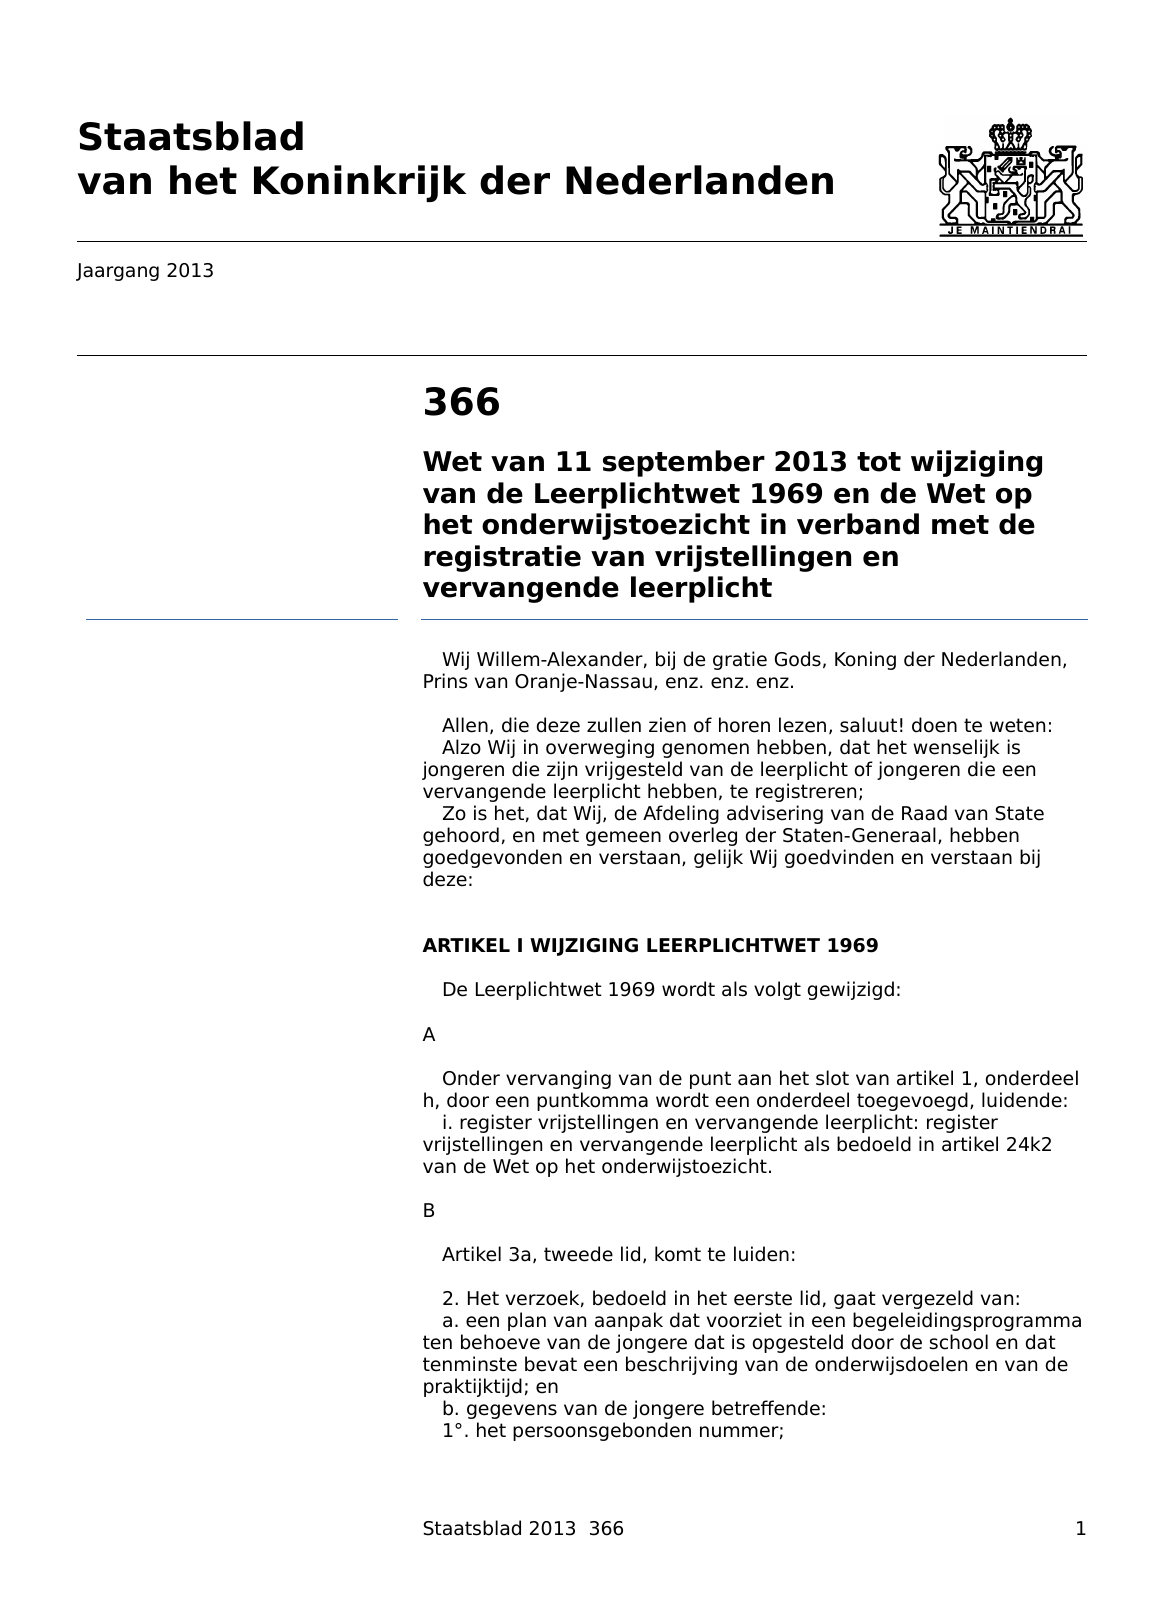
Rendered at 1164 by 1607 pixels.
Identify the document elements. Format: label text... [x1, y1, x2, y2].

table_header [886, 100, 1087, 241]
text b. gegevens van de jongere betreffende: [422, 1398, 1087, 1420]
text Artikel 3a, tweede lid, komt te luiden: [422, 1244, 1087, 1266]
text Onder vervanging van de punt aan het slot van artikel 1, onderdeel h, door een puntkomma wordt een onderdeel toegevoegd, luidende: [422, 1068, 1087, 1112]
text De Leerplichtwet 1969 wordt als volgt gewijzigd: [422, 979, 1087, 1001]
subtitle ARTIKEL I WIJZIGING LEERPLICHTWET 1969 [422, 935, 1087, 957]
table_header Staatsblad van het Koninkrijk der Nederlanden [77, 100, 886, 241]
text a. een plan van aanpak dat voorziet in een begeleidingsprogramma ten behoeve van de jongere dat is opgesteld door de school en dat tenminste bevat een beschrijving van de onderwijsdoelen en van de praktijktijd; en [422, 1310, 1087, 1398]
text Wij Willem-Alexander, bij de gratie Gods, Koning der Nederlanden, Prins van Oranje-Nassau, enz. enz. enz. [422, 649, 1087, 693]
subtitle 366 [422, 381, 1087, 424]
text 2. Het verzoek, bedoeld in het eerste lid, gaat vergezeld van: [422, 1288, 1087, 1310]
text B [422, 1200, 1087, 1222]
text Wet van 11 september 2013 tot wijziging van de Leerplichtwet 1969 en de Wet op het onderwijstoezicht in verband met de registratie van vrijstellingen en vervangende leerplicht [422, 447, 1087, 604]
text Zo is het, dat Wij, de Afdeling advisering van de Raad van State gehoord, en met gemeen overleg der Staten-Generaal, hebben goedgevonden en verstaan, gelijk Wij goedvinden en verstaan bij deze: [422, 803, 1087, 891]
text Alzo Wij in overweging genomen hebben, dat het wenselijk is jongeren die zijn vrijgesteld van de leerplicht of jongeren die een vervangende leerplicht hebben, te registreren; [422, 737, 1087, 803]
picture [936, 115, 1087, 240]
text A [422, 1023, 1087, 1045]
text i. register vrijstellingen en vervangende leerplicht: register vrijstellingen en vervangende leerplicht als bedoeld in artikel 24k2 van de Wet op het onderwijstoezicht. [422, 1112, 1087, 1177]
text Allen, die deze zullen zien of horen lezen, saluut! doen te weten: [422, 715, 1087, 737]
text 1°. het persoonsgebonden nummer; [422, 1420, 1087, 1442]
table_cell Jaargang 2013 [77, 242, 1087, 355]
